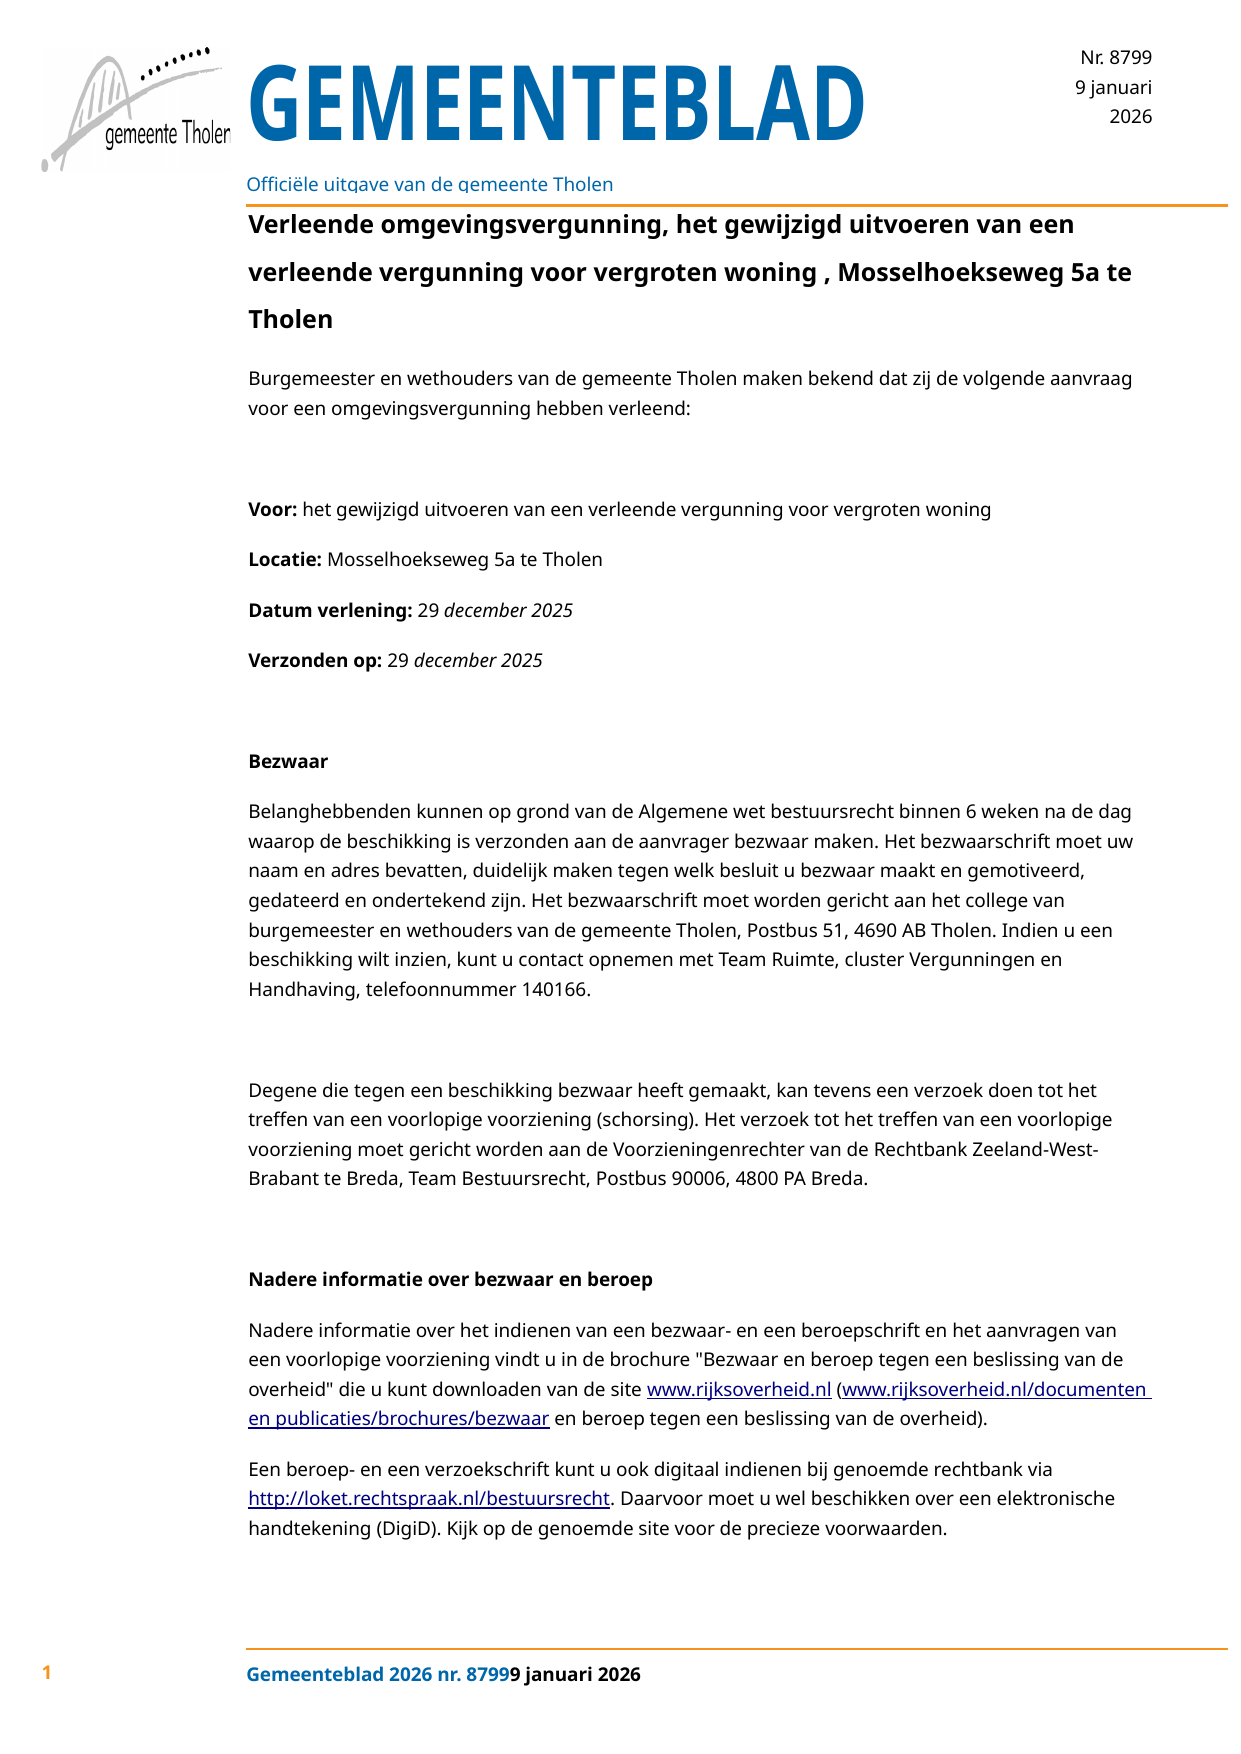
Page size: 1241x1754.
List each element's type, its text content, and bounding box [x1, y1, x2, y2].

picture [41, 47, 231, 172]
text Verzonden op: 29 december 2025 [248, 647, 1152, 673]
text Verleende omgevingsvergunning, het gewijzigd uitvoeren van een verleende vergunning voor vergroten woning , Mosselhoekseweg 5a te Tholen [248, 207, 1152, 336]
text Belanghebbenden kunnen op grond van de Algemene wet bestuursrecht binnen 6 weken na de dag waarop de beschikking is verzonden aan de aanvrager bezwaar maken. Het bezwaarschrift moet uw naam en adres bevatten, duidelijk maken tegen welk besluit u bezwaar maakt en gemotiveerd, gedateerd en ondertekend zijn. Het bezwaarschrift moet worden gericht aan het college van burgemeester en wethouders van de gemeente Tholen, Postbus 51, 4690 AB Tholen. Indien u een beschikking wilt inzien, kunt u contact opnemen met Team Ruimte, cluster Vergunningen en Handhaving, telefoonnummer 140166. [248, 798, 1152, 1002]
text Een beroep- en een verzoekschrift kunt u ook digitaal indienen bij genoemde rechtbank via http://loket.rechtspraak.nl/bestuursrecht. Daarvoor moet u wel beschikken over een elektronische handtekening (DigiD). Kijk op de genoemde site voor de precieze voorwaarden. [248, 1456, 1152, 1541]
text Degene die tegen een beschikking bezwaar heeft gemaakt, kan tevens een verzoek doen tot het treffen van een voorlopige voorziening (schorsing). Het verzoek tot het treffen van een voorlopige voorziening moet gericht worden aan de Voorzieningenrechter van de Rechtbank Zeeland-West-Brabant te Breda, Team Bestuursrecht, Postbus 90006, 4800 PA Breda. [248, 1077, 1152, 1191]
text Burgemeester en wethouders van de gemeente Tholen maken bekend dat zij de volgende aanvraag voor een omgevingsvergunning hebben verleend: [248, 366, 1152, 421]
text Bezwaar [248, 748, 1152, 774]
text Locatie: Mosselhoekseweg 5a te Tholen [248, 546, 1152, 572]
text Nadere informatie over het indienen van een bezwaar- en een beroepschrift en het aanvragen van een voorlopige voorziening vindt u in de brochure "Bezwaar en beroep tegen een beslissing van de overheid" die u kunt downloaden van de site www.rijksoverheid.nl (www.rijksoverheid.nl/documenten en publicaties/brochures/bezwaar en beroep tegen een beslissing van de overheid). [248, 1317, 1152, 1431]
text Voor: het gewijzigd uitvoeren van een verleende vergunning voor vergroten woning [248, 496, 1152, 522]
text Datum verlening: 29 december 2025 [248, 597, 1152, 622]
text Nadere informatie over bezwaar en beroep [248, 1266, 1152, 1292]
